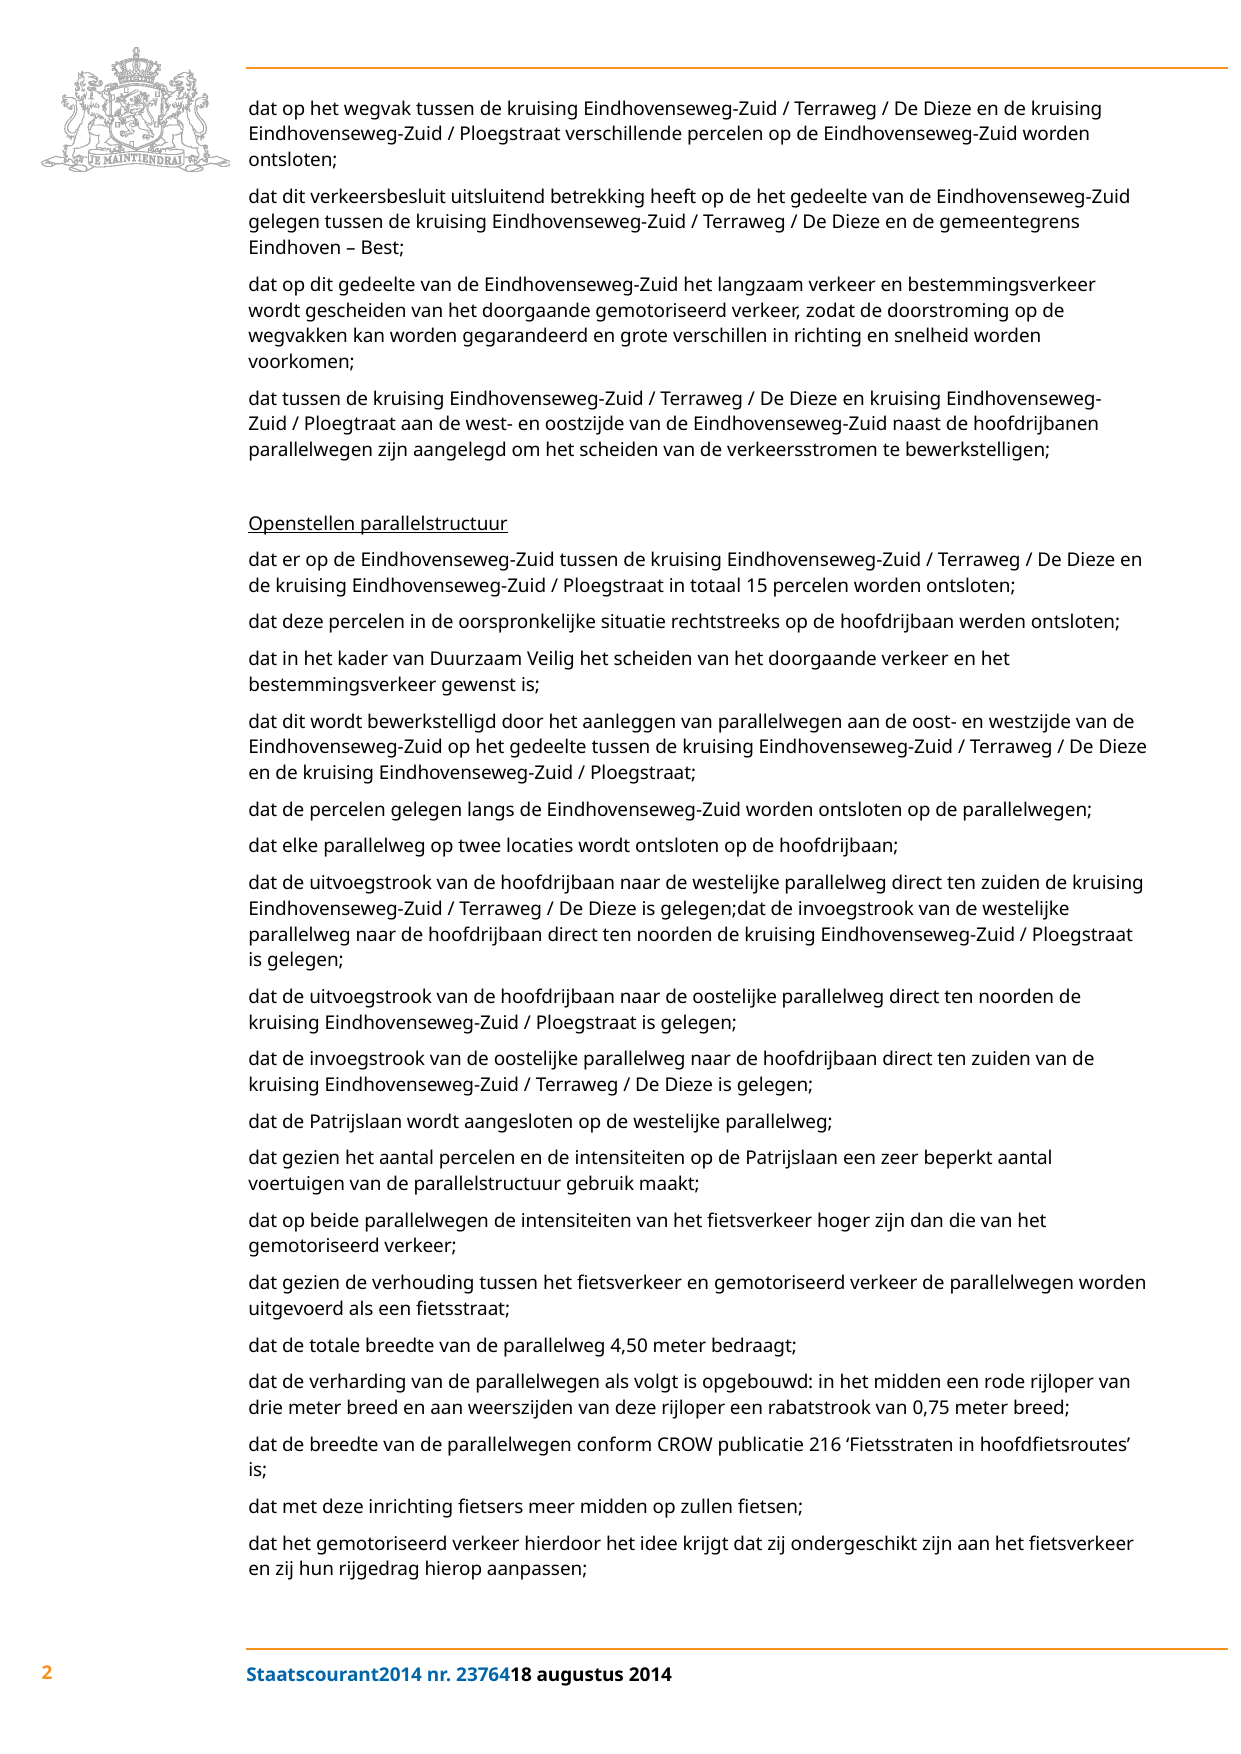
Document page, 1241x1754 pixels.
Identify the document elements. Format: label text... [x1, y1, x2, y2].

text dat gezien het aantal percelen en de intensiteiten op de Patrijslaan een zeer beperkt aantal voertuigen van de parallelstructuur gebruik maakt; [248, 1144, 1152, 1196]
text dat de uitvoegstrook van de hoofdrijbaan naar de oostelijke parallelweg direct ten noorden de kruising Eindhovenseweg-Zuid / Ploegstraat is gelegen; [248, 983, 1152, 1034]
text dat gezien de verhouding tussen het fietsverkeer en gemotoriseerd verkeer de parallelwegen worden uitgevoerd als een fietsstraat; [248, 1269, 1152, 1321]
text dat de percelen gelegen langs de Eindhovenseweg-Zuid worden ontsloten op de parallelwegen; [248, 796, 1152, 822]
text dat op beide parallelwegen de intensiteiten van het fietsverkeer hoger zijn dan die van het gemotoriseerd verkeer; [248, 1207, 1152, 1258]
picture [41, 47, 231, 172]
text dat de verharding van de parallelwegen als volgt is opgebouwd: in het midden een rode rijloper van drie meter breed en aan weerszijden van deze rijloper een rabatstrook van 0,75 meter breed; [248, 1368, 1152, 1420]
text dat dit wordt bewerkstelligd door het aanleggen van parallelwegen aan de oost- en westzijde van de Eindhovenseweg-Zuid op het gedeelte tussen de kruising Eindhovenseweg-Zuid / Terraweg / De Dieze en de kruising Eindhovenseweg-Zuid / Ploegstraat; [248, 708, 1152, 785]
text dat in het kader van Duurzaam Veilig het scheiden van het doorgaande verkeer en het bestemmingsverkeer gewenst is; [248, 645, 1152, 697]
text dat er op de Eindhovenseweg-Zuid tussen de kruising Eindhovenseweg-Zuid / Terraweg / De Dieze en de kruising Eindhovenseweg-Zuid / Ploegstraat in totaal 15 percelen worden ontsloten; [248, 546, 1152, 598]
text dat de uitvoegstrook van de hoofdrijbaan naar de westelijke parallelweg direct ten zuiden de kruising Eindhovenseweg-Zuid / Terraweg / De Dieze is gelegen;dat de invoegstrook van de westelijke parallelweg naar de hoofdrijbaan direct ten noorden de kruising Eindhovenseweg-Zuid / Ploegstraat is gelegen; [248, 869, 1152, 972]
text dat elke parallelweg op twee locaties wordt ontsloten op de hoofdrijbaan; [248, 833, 1152, 858]
text dat de totale breedte van de parallelweg 4,50 meter bedraagt; [248, 1332, 1152, 1357]
text dat op het wegvak tussen de kruising Eindhovenseweg-Zuid / Terraweg / De Dieze en de kruising Eindhovenseweg-Zuid / Ploegstraat verschillende percelen op de Eindhovenseweg-Zuid worden ontsloten; [248, 95, 1152, 172]
text dat de Patrijslaan wordt aangesloten op de westelijke parallelweg; [248, 1108, 1152, 1134]
text dat met deze inrichting fietsers meer midden op zullen fietsen; [248, 1493, 1152, 1519]
text dat dit verkeersbesluit uitsluitend betrekking heeft op de het gedeelte van de Eindhovenseweg-Zuid gelegen tussen de kruising Eindhovenseweg-Zuid / Terraweg / De Dieze en de gemeentegrens Eindhoven – Best; [248, 183, 1152, 260]
text dat het gemotoriseerd verkeer hierdoor het idee krijgt dat zij ondergeschikt zijn aan het fietsverkeer en zij hun rijgedrag hierop aanpassen; [248, 1530, 1152, 1581]
text dat op dit gedeelte van de Eindhovenseweg-Zuid het langzaam verkeer en bestemmingsverkeer wordt gescheiden van het doorgaande gemotoriseerd verkeer, zodat de doorstroming op de wegvakken kan worden gegarandeerd en grote verschillen in richting en snelheid worden voorkomen; [248, 271, 1152, 374]
text dat de breedte van de parallelwegen conform CROW publicatie 216 ‘Fietsstraten in hoofdfietsroutes’ is; [248, 1431, 1152, 1482]
text dat tussen de kruising Eindhovenseweg-Zuid / Terraweg / De Dieze en kruising Eindhovenseweg-Zuid / Ploegtraat aan de west- en oostzijde van de Eindhovenseweg-Zuid naast de hoofdrijbanen parallelwegen zijn aangelegd om het scheiden van de verkeersstromen te bewerkstelligen; [248, 385, 1152, 462]
text dat de invoegstrook van de oostelijke parallelweg naar de hoofdrijbaan direct ten zuiden van de kruising Eindhovenseweg-Zuid / Terraweg / De Dieze is gelegen; [248, 1046, 1152, 1097]
text dat deze percelen in de oorspronkelijke situatie rechtstreeks op de hoofdrijbaan werden ontsloten; [248, 609, 1152, 634]
text Openstellen parallelstructuur [248, 510, 1152, 535]
